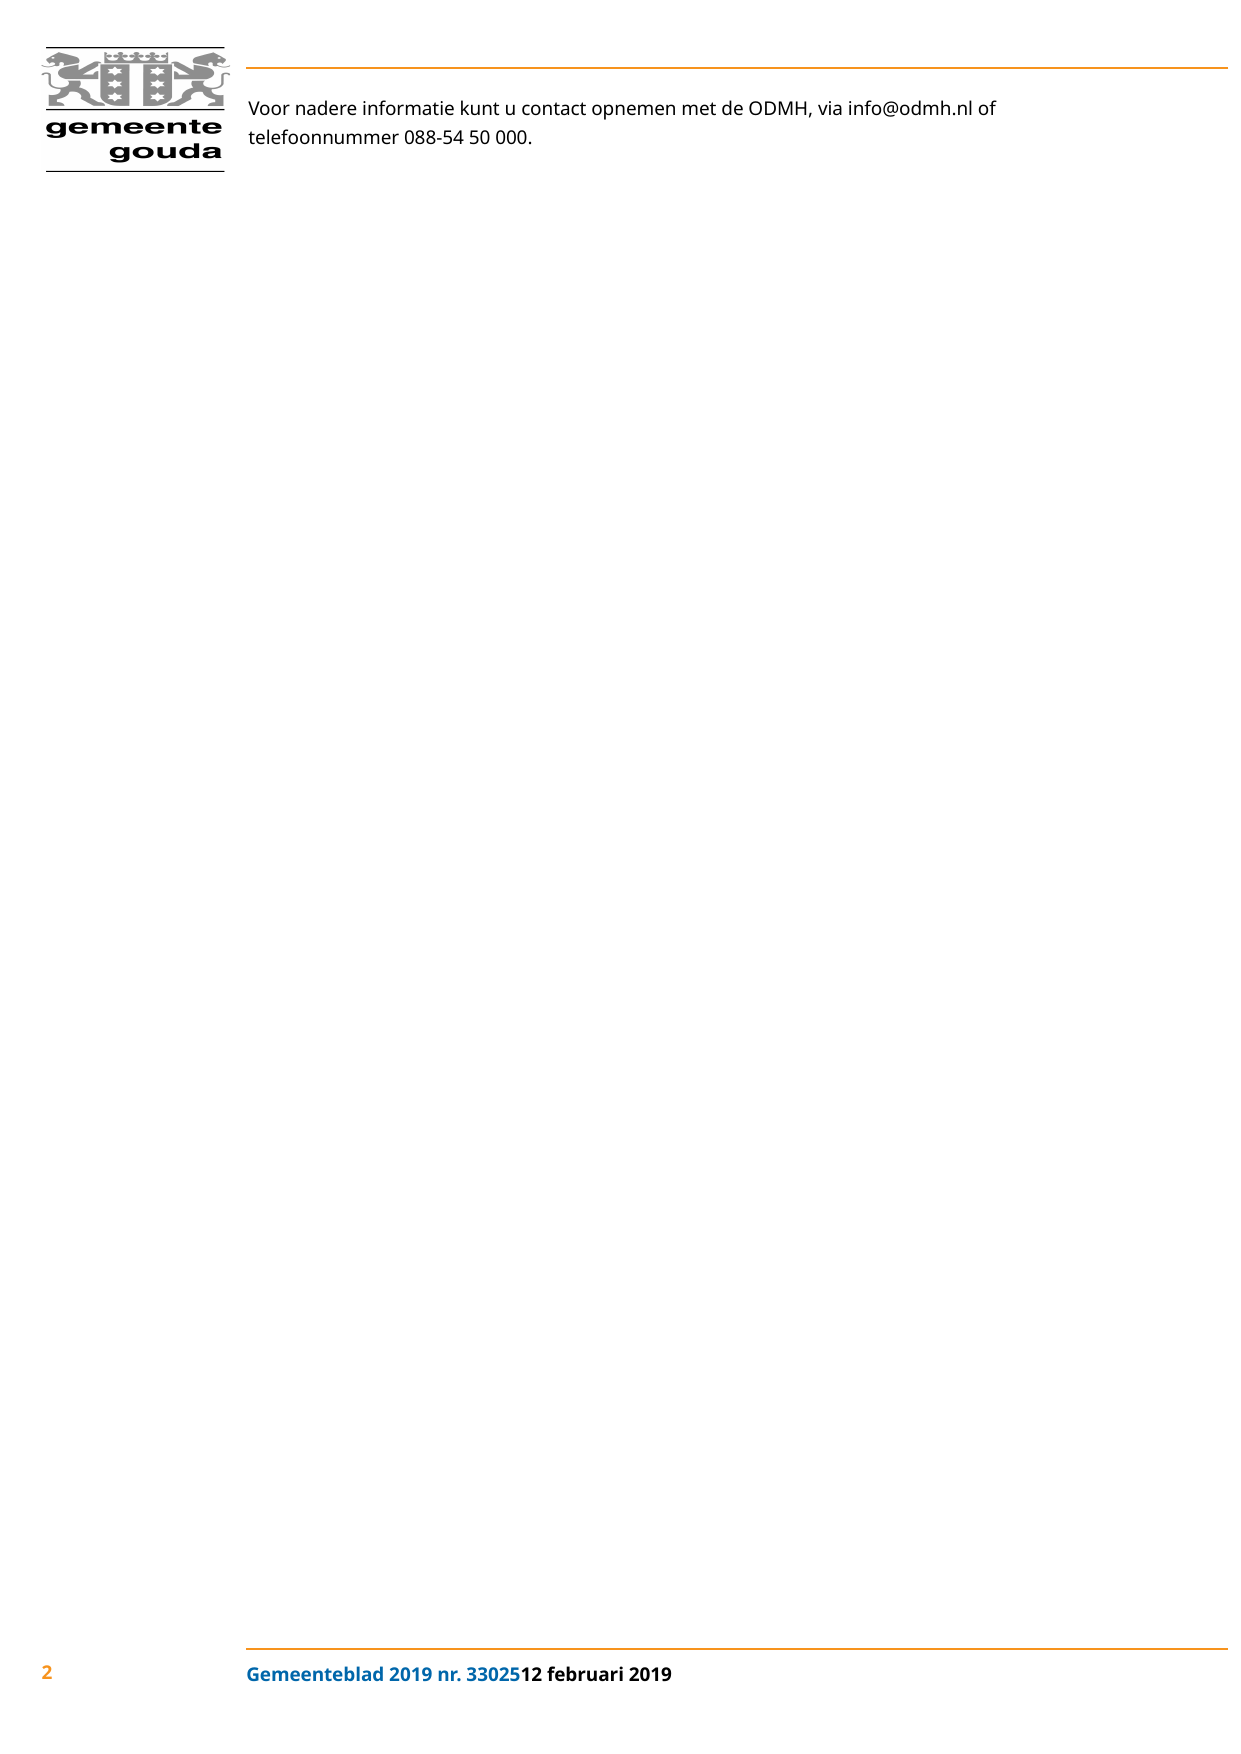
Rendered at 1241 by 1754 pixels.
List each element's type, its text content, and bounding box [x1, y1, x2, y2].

picture [41, 47, 231, 172]
text Voor nadere informatie kunt u contact opnemen met de ODMH, via info@odmh.nl of telefoonnummer 088-54 50 000. [248, 95, 1152, 150]
